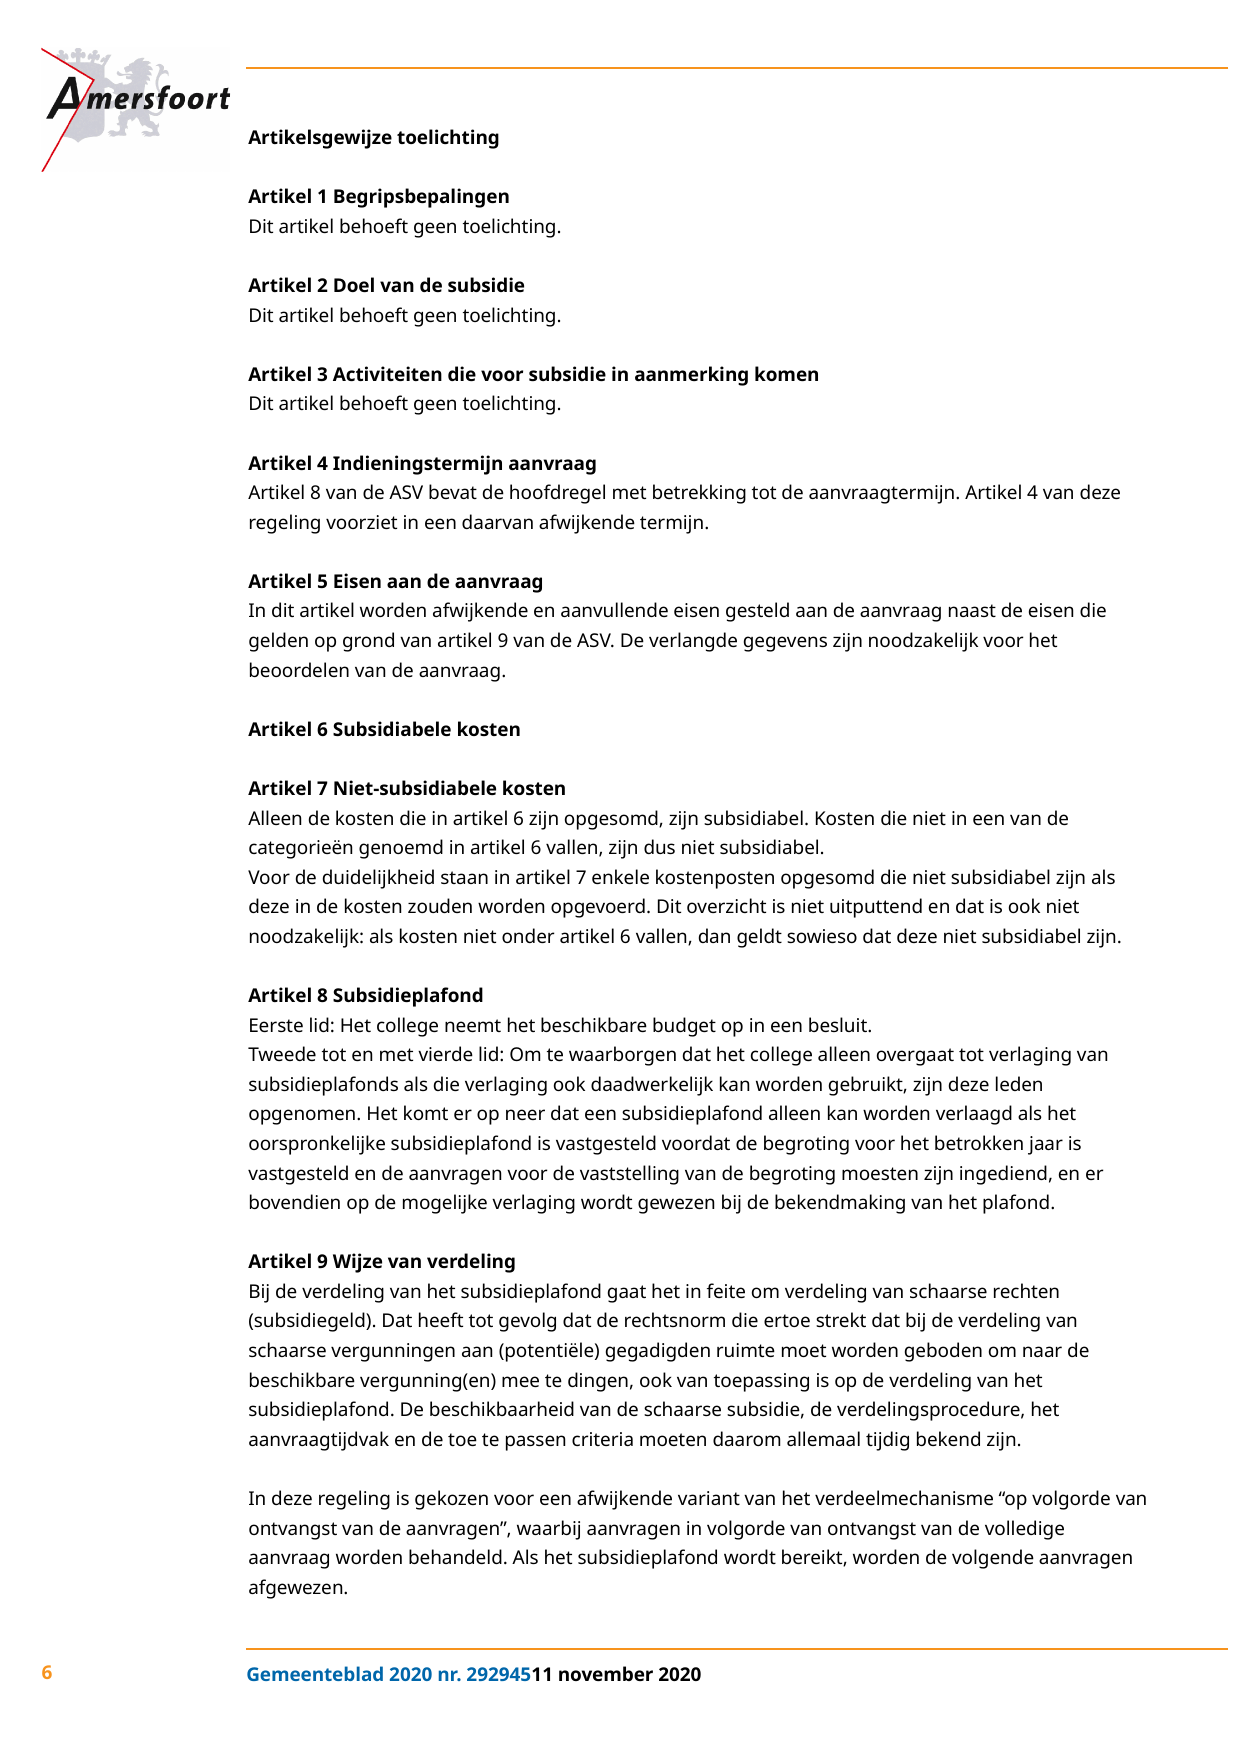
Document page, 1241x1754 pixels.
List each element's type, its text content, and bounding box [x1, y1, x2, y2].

text Tweede tot en met vierde lid: Om te waarborgen dat het college alleen overgaat tot verlaging van subsidieplafonds als die verlaging ook daadwerkelijk kan worden gebruikt, zijn deze leden opgenomen. Het komt er op neer dat een subsidieplafond alleen kan worden verlaagd als het oorspronkelijke subsidieplafond is vastgesteld voordat de begroting voor het betrokken jaar is vastgesteld en de aanvragen voor de vaststelling van de begroting moesten zijn ingediend, en er bovendien op de mogelijke verlaging wordt gewezen bij de bekendmaking van het plafond. [248, 1041, 1152, 1215]
text Artikel 3 Activiteiten die voor subsidie in aanmerking komen [248, 361, 1152, 387]
text Artikel 7 Niet-subsidiabele kosten [248, 775, 1152, 801]
text Dit artikel behoeft geen toelichting. [248, 302, 1152, 328]
text Artikelsgewijze toelichting [248, 124, 1152, 150]
text Artikel 9 Wijze van verdeling [248, 1248, 1152, 1274]
text Artikel 6 Subsidiabele kosten [248, 716, 1152, 742]
text Bij de verdeling van het subsidieplafond gaat het in feite om verdeling van schaarse rechten (subsidiegeld). Dat heeft tot gevolg dat de rechtsnorm die ertoe strekt dat bij de verdeling van schaarse vergunningen aan (potentiële) gegadigden ruimte moet worden geboden om naar de beschikbare vergunning(en) mee te dingen, ook van toepassing is op de verdeling van het subsidieplafond. De beschikbaarheid van de schaarse subsidie, de verdelingsprocedure, het aanvraagtijdvak en de toe te passen criteria moeten daarom allemaal tijdig bekend zijn. [248, 1278, 1152, 1452]
text In deze regeling is gekozen voor een afwijkende variant van het verdeelmechanisme “op volgorde van ontvangst van de aanvragen”, waarbij aanvragen in volgorde van ontvangst van de volledige aanvraag worden behandeld. Als het subsidieplafond wordt bereikt, worden de volgende aanvragen afgewezen. [248, 1485, 1152, 1600]
text Artikel 8 Subsidieplafond [248, 982, 1152, 1008]
text Voor de duidelijkheid staan in artikel 7 enkele kostenposten opgesomd die niet subsidiabel zijn als deze in de kosten zouden worden opgevoerd. Dit overzicht is niet uitputtend en dat is ook niet noodzakelijk: als kosten niet onder artikel 6 vallen, dan geldt sowieso dat deze niet subsidiabel zijn. [248, 864, 1152, 949]
text Eerste lid: Het college neemt het beschikbare budget op in een besluit. [248, 1012, 1152, 1038]
text Artikel 2 Doel van de subsidie [248, 272, 1152, 298]
text Artikel 4 Indieningstermijn aanvraag [248, 450, 1152, 476]
text Artikel 1 Begripsbepalingen [248, 183, 1152, 209]
text Artikel 5 Eisen aan de aanvraag [248, 568, 1152, 594]
text Dit artikel behoeft geen toelichting. [248, 391, 1152, 416]
text Artikel 8 van de ASV bevat de hoofdregel met betrekking tot de aanvraagtermijn. Artikel 4 van deze regeling voorziet in een daarvan afwijkende termijn. [248, 479, 1152, 535]
picture [41, 47, 231, 172]
text In dit artikel worden afwijkende en aanvullende eisen gesteld aan de aanvraag naast de eisen die gelden op grond van artikel 9 van de ASV. De verlangde gegevens zijn noodzakelijk voor het beoordelen van de aanvraag. [248, 598, 1152, 683]
text Dit artikel behoeft geen toelichting. [248, 213, 1152, 239]
text Alleen de kosten die in artikel 6 zijn opgesomd, zijn subsidiabel. Kosten die niet in een van de categorieën genoemd in artikel 6 vallen, zijn dus niet subsidiabel. [248, 805, 1152, 860]
